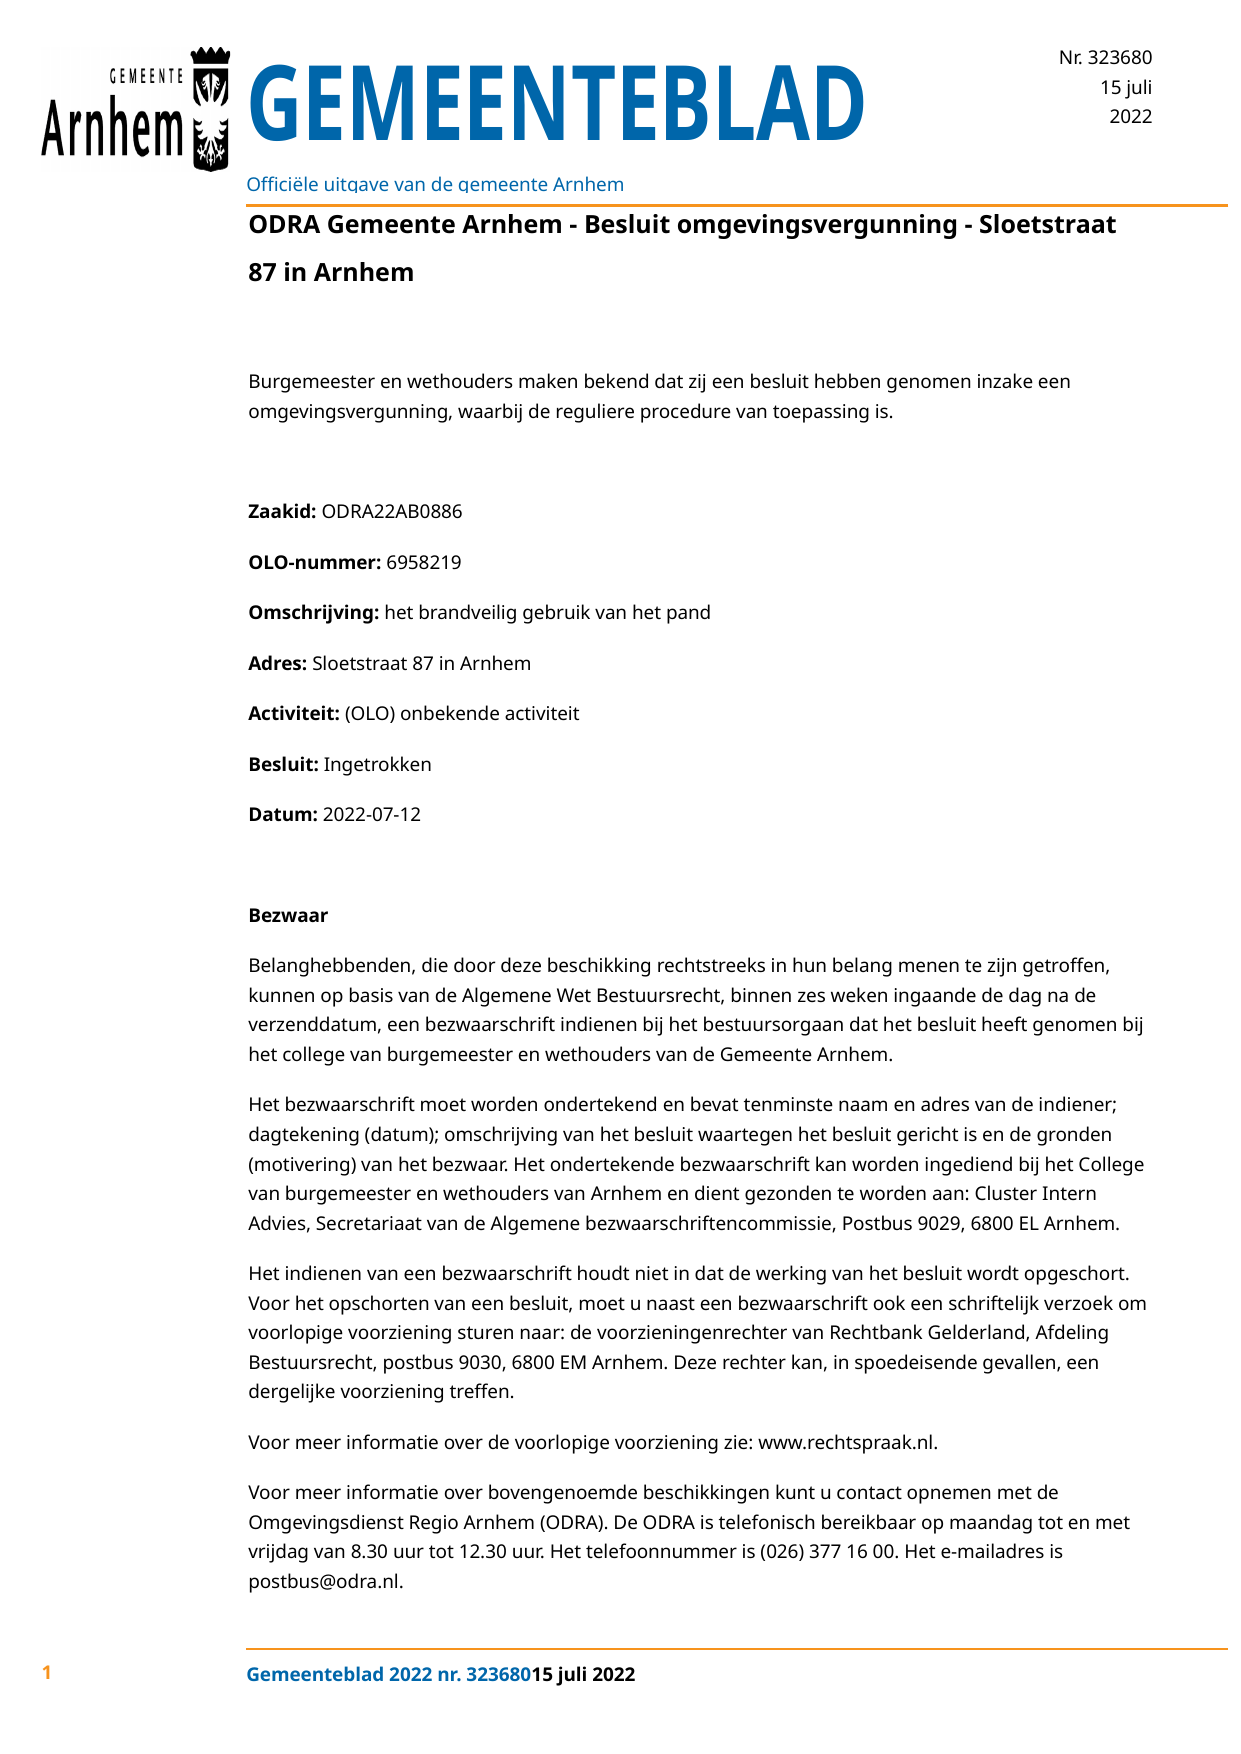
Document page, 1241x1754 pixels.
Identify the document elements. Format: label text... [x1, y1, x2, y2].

text Bezwaar [248, 902, 1152, 928]
text Zaakid: ODRA22AB0886 [248, 499, 1152, 524]
text ODRA Gemeente Arnhem - Besluit omgevingsvergunning - Sloetstraat 87 in Arnhem [248, 207, 1152, 288]
picture [41, 47, 231, 172]
text Adres: Sloetstraat 87 in Arnhem [248, 650, 1152, 676]
text OLO-nummer: 6958219 [248, 549, 1152, 575]
text Datum: 2022-07-12 [248, 801, 1152, 827]
text Het indienen van een bezwaarschrift houdt niet in dat de werking van het besluit wordt opgeschort. Voor het opschorten van een besluit, moet u naast een bezwaarschrift ook een schriftelijk verzoek om voorlopige voorziening sturen naar: de voorzieningenrechter van Rechtbank Gelderland, Afdeling Bestuursrecht, postbus 9030, 6800 EM Arnhem. Deze rechter kan, in spoedeisende gevallen, een dergelijke voorziening treffen. [248, 1260, 1152, 1404]
text Voor meer informatie over bovengenoemde beschikkingen kunt u contact opnemen met de Omgevingsdienst Regio Arnhem (ODRA). De ODRA is telefonisch bereikbaar op maandag tot en met vrijdag van 8.30 uur tot 12.30 uur. Het telefoonnummer is (026) 377 16 00. Het e-mailadres is postbus@odra.nl. [248, 1479, 1152, 1594]
text Voor meer informatie over de voorlopige voorziening zie: www.rechtspraak.nl. [248, 1429, 1152, 1455]
text Het bezwaarschrift moet worden ondertekend en bevat tenminste naam en adres van de indiener; dagtekening (datum); omschrijving van het besluit waartegen het besluit gericht is en de gronden (motivering) van het bezwaar. Het ondertekende bezwaarschrift kan worden ingediend bij het College van burgemeester en wethouders van Arnhem en dient gezonden te worden aan: Cluster Intern Advies, Secretariaat van de Algemene bezwaarschriftencommissie, Postbus 9029, 6800 EL Arnhem. [248, 1092, 1152, 1236]
text Besluit: Ingetrokken [248, 751, 1152, 777]
text Burgemeester en wethouders maken bekend dat zij een besluit hebben genomen inzake een omgevingsvergunning, waarbij de reguliere procedure van toepassing is. [248, 368, 1152, 424]
text Activiteit: (OLO) onbekende activiteit [248, 700, 1152, 726]
text Belanghebbenden, die door deze beschikking rechtstreeks in hun belang menen te zijn getroffen, kunnen op basis van de Algemene Wet Bestuursrecht, binnen zes weken ingaande de dag na de verzenddatum, een bezwaarschrift indienen bij het bestuursorgaan dat het besluit heeft genomen bij het college van burgemeester en wethouders van de Gemeente Arnhem. [248, 952, 1152, 1067]
text Omschrijving: het brandveilig gebruik van het pand [248, 599, 1152, 625]
